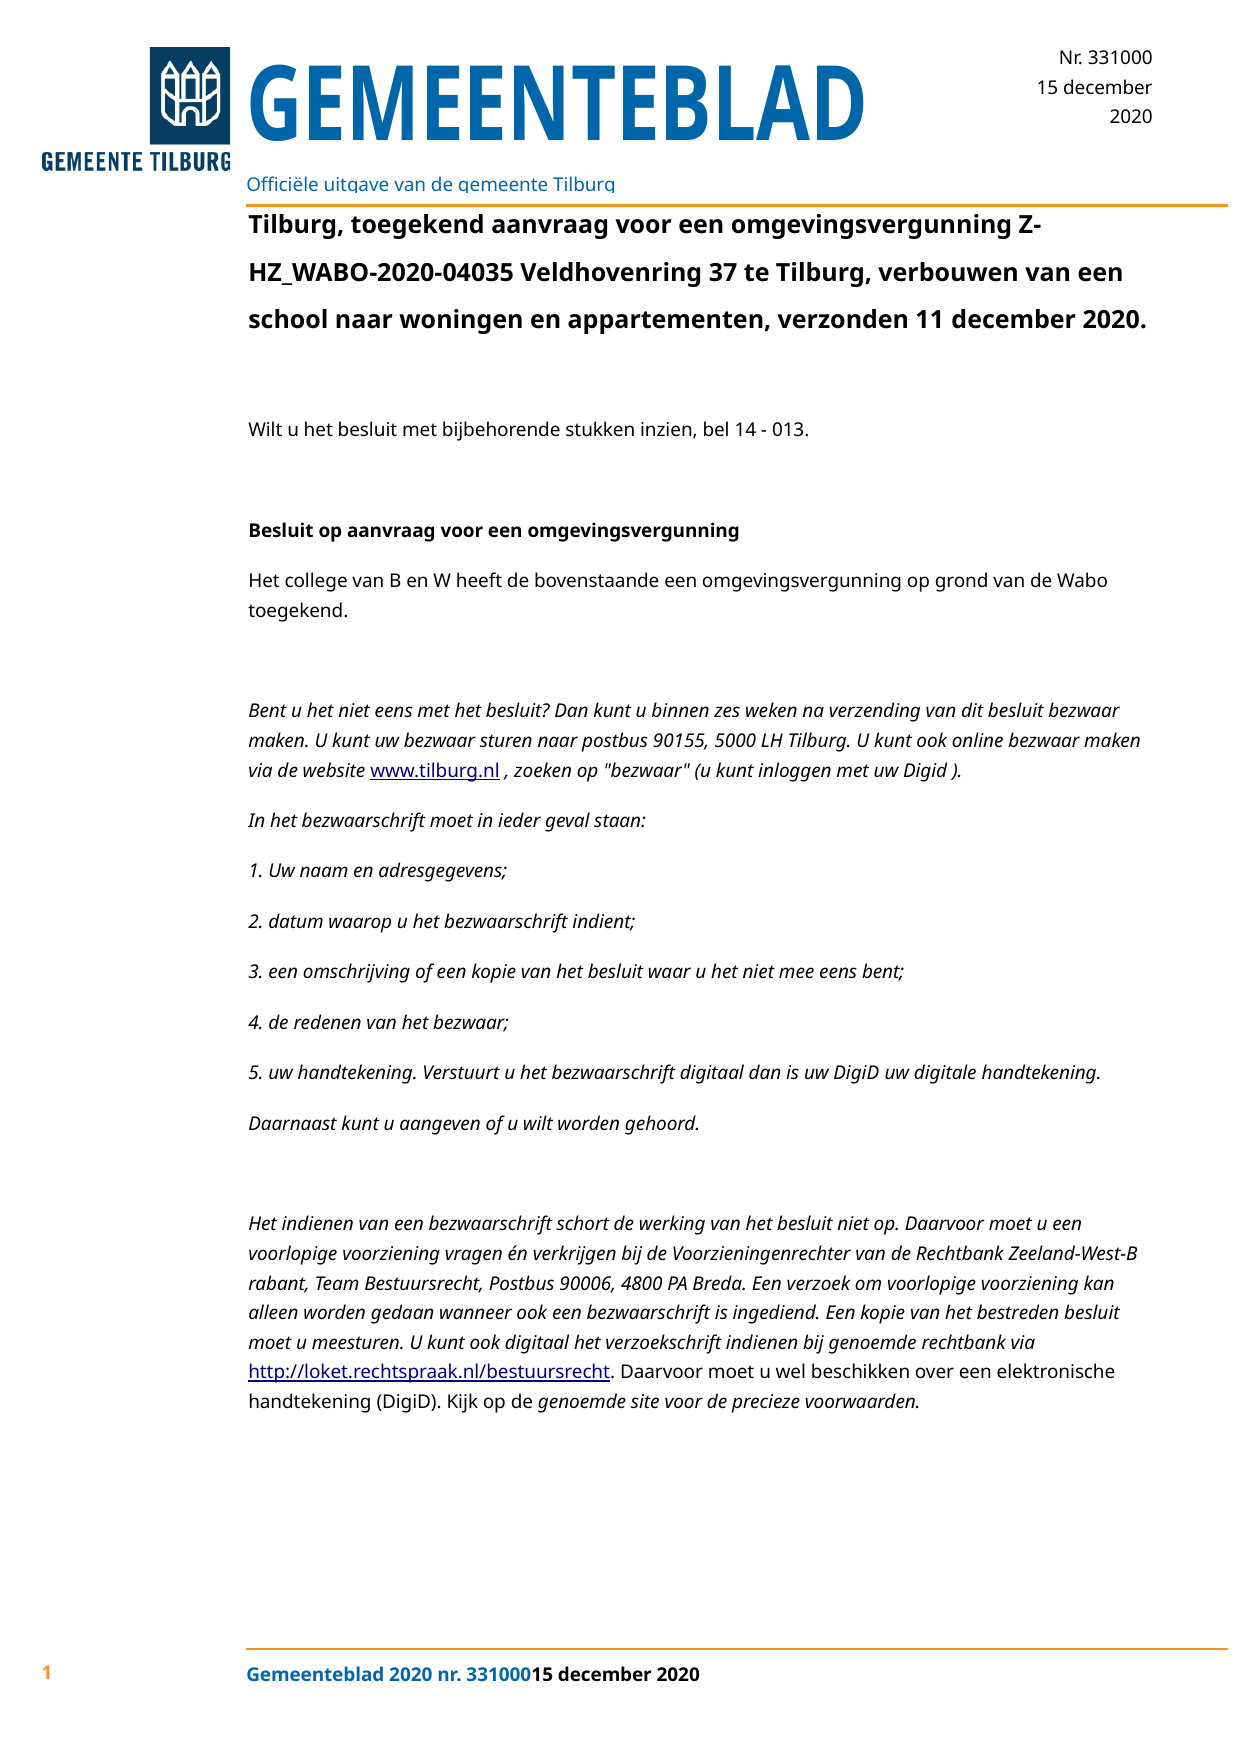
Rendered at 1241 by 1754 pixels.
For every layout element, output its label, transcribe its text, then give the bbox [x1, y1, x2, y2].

text Daarnaast kunt u aangeven of u wilt worden gehoord. [248, 1110, 1152, 1135]
text Het indienen van een bezwaarschrift schort de werking van het besluit niet op. Daarvoor moet u een voorlopige voorziening vragen én verkrijgen bij de Voorzieningenrechter van de Rechtbank Zeeland-West-B rabant, Team Bestuursrecht, Postbus 90006, 4800 PA Breda. Een verzoek om voorlopige voorziening kan alleen worden gedaan wanneer ook een bezwaarschrift is ingediend. Een kopie van het bestreden besluit moet u meesturen. U kunt ook digitaal het verzoekschrift indienen bij genoemde rechtbank via http://loket.rechtspraak.nl/bestuursrecht. Daarvoor moet u wel beschikken over een elektronische handtekening (DigiD). Kijk op de genoemde site voor de precieze voorwaarden. [248, 1211, 1152, 1414]
text Besluit op aanvraag voor een omgevingsvergunning [248, 517, 1152, 542]
text 1. Uw naam en adresgegevens; [248, 858, 1152, 883]
text In het bezwaarschrift moet in ieder geval staan: [248, 807, 1152, 833]
text 3. een omschrijving of een kopie van het besluit waar u het niet mee eens bent; [248, 958, 1152, 984]
text Wilt u het besluit met bijbehorende stukken inzien, bel 14 - 013. [248, 416, 1152, 442]
text Bent u het niet eens met het besluit? Dan kunt u binnen zes weken na verzending van dit besluit bezwaar maken. U kunt uw bezwaar sturen naar postbus 90155, 5000 LH Tilburg. U kunt ook online bezwaar maken via de website www.tilburg.nl , zoeken op "bezwaar" (u kunt inloggen met uw Digid ). [248, 698, 1152, 782]
text Het college van B en W heeft de bovenstaande een omgevingsvergunning op grond van de Wabo toegekend. [248, 567, 1152, 622]
picture [41, 47, 231, 172]
text 2. datum waarop u het bezwaarschrift indient; [248, 908, 1152, 934]
text 5. uw handtekening. Verstuurt u het bezwaarschrift digitaal dan is uw DigiD uw digitale handtekening. [248, 1059, 1152, 1085]
text Tilburg, toegekend aanvraag voor een omgevingsvergunning Z-HZ_WABO-2020-04035 Veldhovenring 37 te Tilburg, verbouwen van een school naar woningen en appartementen, verzonden 11 december 2020. [248, 207, 1152, 336]
text 4. de redenen van het bezwaar; [248, 1009, 1152, 1034]
